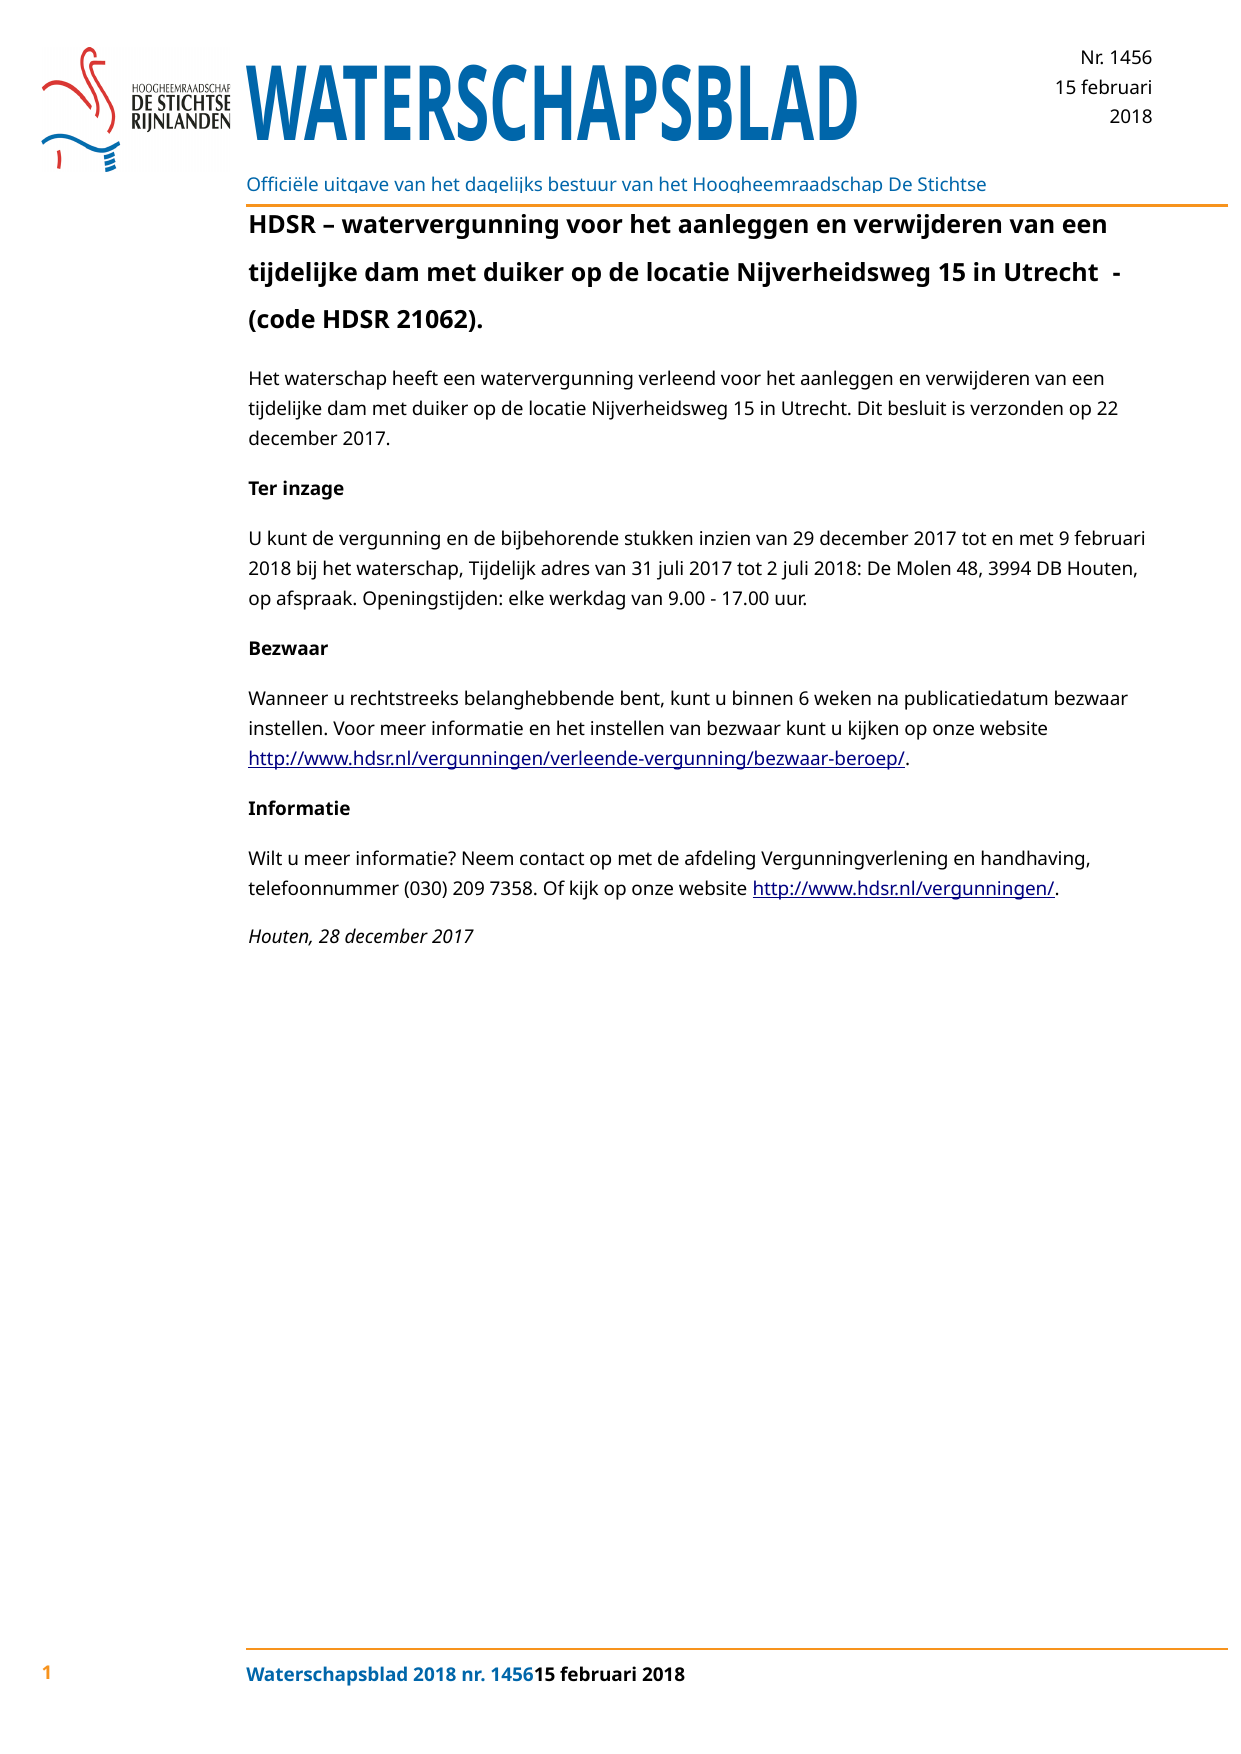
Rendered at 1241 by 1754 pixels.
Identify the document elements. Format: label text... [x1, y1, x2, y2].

picture [41, 47, 231, 172]
text Informatie [248, 795, 1152, 821]
text Ter inzage [248, 475, 1152, 501]
text HDSR – watervergunning voor het aanleggen en verwijderen van een tijdelijke dam met duiker op de locatie Nijverheidsweg 15 in Utrecht - (code HDSR 21062). [248, 207, 1152, 336]
text Het waterschap heeft een watervergunning verleend voor het aanleggen en verwijderen van een tijdelijke dam met duiker op de locatie Nijverheidsweg 15 in Utrecht. Dit besluit is verzonden op 22 december 2017. [248, 366, 1152, 450]
text Houten, 28 december 2017 [248, 923, 1152, 949]
text U kunt de vergunning en de bijbehorende stukken inzien van 29 december 2017 tot en met 9 februari 2018 bij het waterschap, Tijdelijk adres van 31 juli 2017 tot 2 juli 2018: De Molen 48, 3994 DB Houten, op afspraak. Openingstijden: elke werkdag van 9.00 - 17.00 uur. [248, 526, 1152, 610]
text Wanneer u rechtstreeks belanghebbende bent, kunt u binnen 6 weken na publicatiedatum bezwaar instellen. Voor meer informatie en het instellen van bezwaar kunt u kijken op onze website http://www.hdsr.nl/vergunningen/verleende-vergunning/bezwaar-beroep/. [248, 686, 1152, 770]
text Wilt u meer informatie? Neem contact op met de afdeling Vergunningverlening en handhaving, telefoonnummer (030) 209 7358. Of kijk op onze website http://www.hdsr.nl/vergunningen/. [248, 846, 1152, 901]
text Bezwaar [248, 635, 1152, 661]
